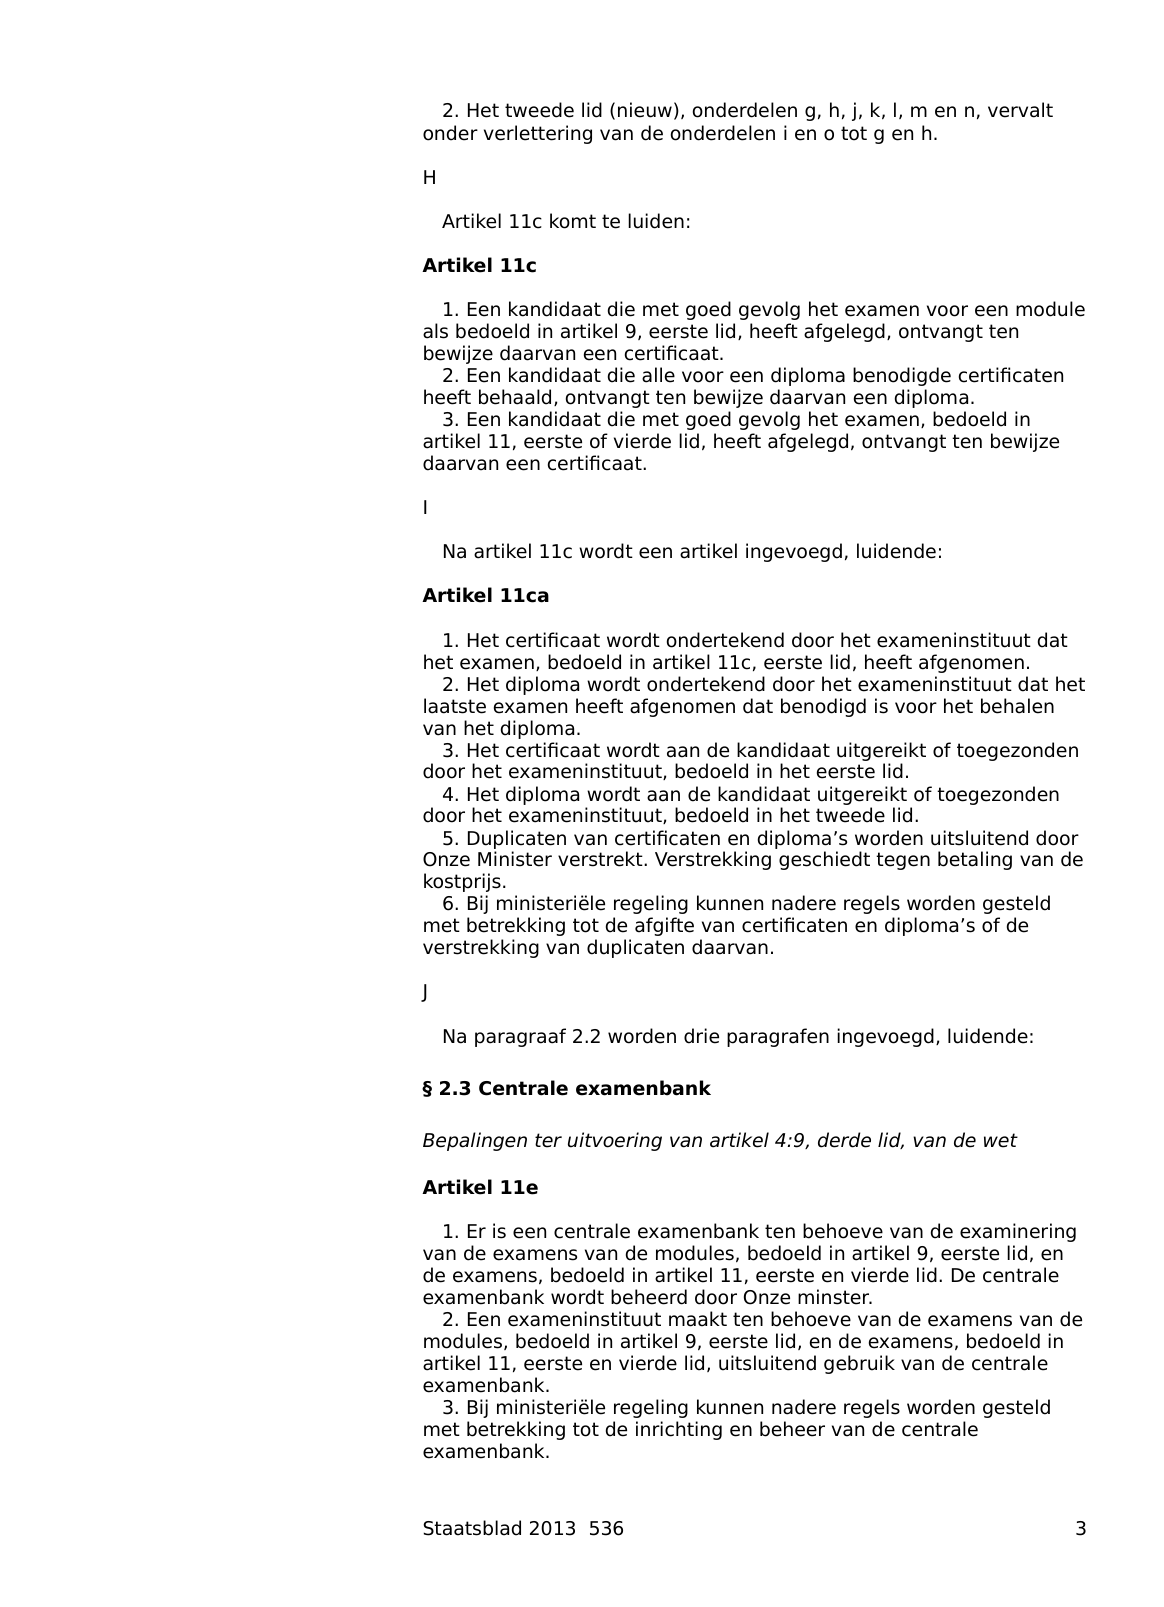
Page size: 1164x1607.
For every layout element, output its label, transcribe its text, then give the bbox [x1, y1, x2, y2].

text Artikel 11c komt te luiden: [422, 211, 1087, 233]
subtitle § 2.3 Centrale examenbank [422, 1078, 1087, 1099]
text 6. Bij ministeriële regeling kunnen nadere regels worden gesteld met betrekking tot de afgifte van certificaten en diploma’s of de verstrekking van duplicaten daarvan. [422, 893, 1087, 959]
text 2. Een kandidaat die alle voor een diploma benodigde certificaten heeft behaald, ontvangt ten bewijze daarvan een diploma. [422, 365, 1087, 409]
text Na paragraaf 2.2 worden drie paragrafen ingevoegd, luidende: [422, 1026, 1087, 1048]
text 1. Een kandidaat die met goed gevolg het examen voor een module als bedoeld in artikel 9, eerste lid, heeft afgelegd, ontvangt ten bewijze daarvan een certificaat. [422, 299, 1087, 365]
text H [422, 167, 1087, 188]
text 1. Het certificaat wordt ondertekend door het exameninstituut dat het examen, bedoeld in artikel 11c, eerste lid, heeft afgenomen. [422, 629, 1087, 673]
text I [422, 497, 1087, 519]
text 3. Het certificaat wordt aan de kandidaat uitgereikt of toegezonden door het exameninstituut, bedoeld in het eerste lid. [422, 739, 1087, 783]
text 2. Het tweede lid (nieuw), onderdelen g, h, j, k, l, m en n, vervalt onder verlettering van de onderdelen i en o tot g en h. [422, 100, 1087, 144]
text 1. Er is een centrale examenbank ten behoeve van de examinering van de examens van de modules, bedoeld in artikel 9, eerste lid, en de examens, bedoeld in artikel 11, eerste en vierde lid. De centrale examenbank wordt beheerd door Onze minster. [422, 1221, 1087, 1309]
text 2. Het diploma wordt ondertekend door het exameninstituut dat het laatste examen heeft afgenomen dat benodigd is voor het behalen van het diploma. [422, 673, 1087, 739]
subtitle Artikel 11ca [422, 585, 1087, 607]
text J [422, 981, 1087, 1003]
subtitle Artikel 11e [422, 1177, 1087, 1198]
text Na artikel 11c wordt een artikel ingevoegd, luidende: [422, 541, 1087, 563]
text 2. Een exameninstituut maakt ten behoeve van de examens van de modules, bedoeld in artikel 9, eerste lid, en de examens, bedoeld in artikel 11, eerste en vierde lid, uitsluitend gebruik van de centrale examenbank. [422, 1309, 1087, 1397]
text 3. Een kandidaat die met goed gevolg het examen, bedoeld in artikel 11, eerste of vierde lid, heeft afgelegd, ontvangt ten bewijze daarvan een certificaat. [422, 409, 1087, 475]
text 3. Bij ministeriële regeling kunnen nadere regels worden gesteld met betrekking tot de inrichting en beheer van de centrale examenbank. [422, 1397, 1087, 1462]
text 4. Het diploma wordt aan de kandidaat uitgereikt of toegezonden door het exameninstituut, bedoeld in het tweede lid. [422, 783, 1087, 827]
text 5. Duplicaten van certificaten en diploma’s worden uitsluitend door Onze Minister verstrekt. Verstrekking geschiedt tegen betaling van de kostprijs. [422, 827, 1087, 893]
subtitle Bepalingen ter uitvoering van artikel 4:9, derde lid, van de wet [422, 1129, 1087, 1152]
subtitle Artikel 11c [422, 255, 1087, 277]
